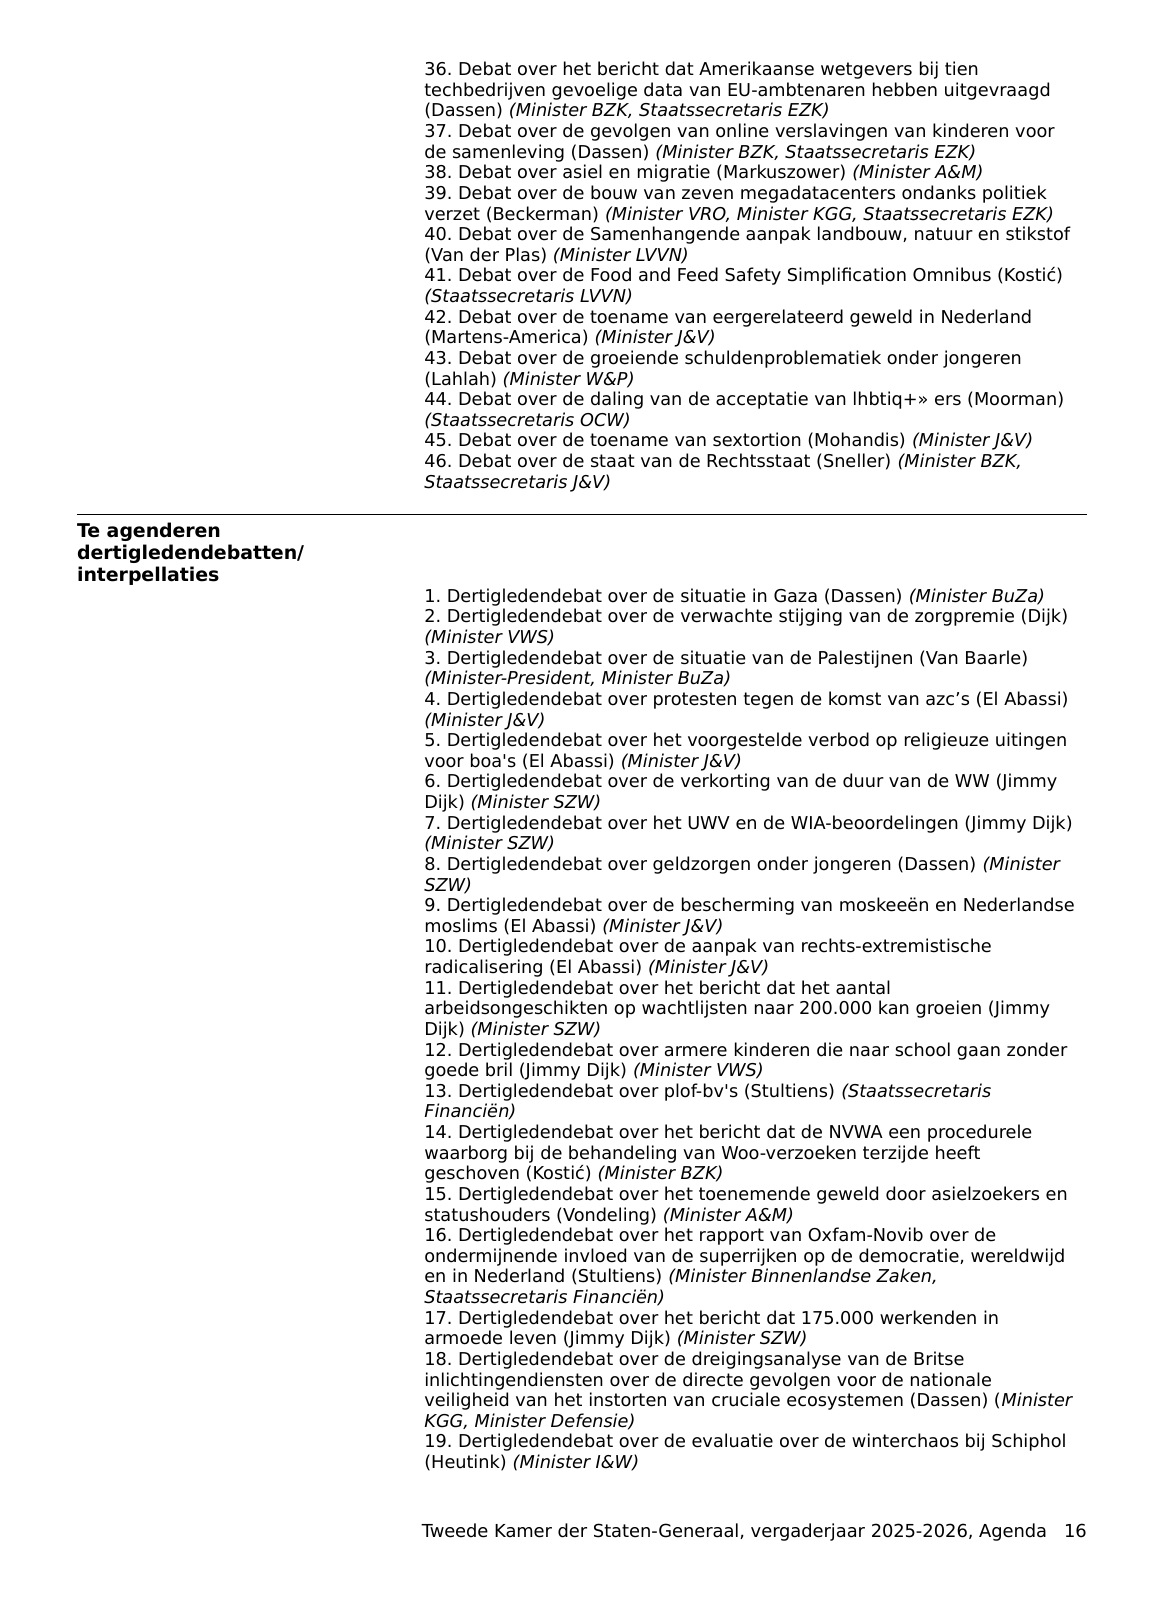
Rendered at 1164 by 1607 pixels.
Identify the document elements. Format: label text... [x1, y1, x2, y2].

table_cell 45. Debat over de toename van sextortion (Mohandis) (Minister J&V) [418, 430, 1087, 451]
table_cell [401, 1081, 418, 1122]
table_cell [77, 1184, 401, 1225]
table_cell 42. Debat over de toename van eergerelateerd geweld in Nederland (Martens-America) (Minister J&V) [418, 307, 1087, 348]
table_cell [77, 813, 401, 854]
table_cell [401, 224, 418, 265]
table_cell 2. Dertigledendebat over de verwachte stijging van de zorgpremie (Dijk) (Minister VWS) [418, 606, 1087, 648]
table_cell [401, 936, 418, 978]
table_header Te agenderen dertigledendebatten/ interpellaties [77, 515, 401, 586]
table_cell [77, 1122, 401, 1184]
table_cell [401, 648, 418, 689]
table_cell [77, 689, 401, 730]
table_cell [77, 1081, 401, 1122]
table_cell [77, 1308, 401, 1349]
table_cell [401, 1349, 418, 1431]
table_cell [77, 348, 401, 389]
table_cell [77, 183, 401, 224]
table_cell [77, 1225, 401, 1308]
table_cell [77, 162, 401, 183]
table_cell 46. Debat over de staat van de Rechtsstaat (Sneller) (Minister BZK, Staatssecretaris J&V) [418, 451, 1087, 492]
table_cell [401, 586, 418, 606]
table_cell [77, 430, 401, 451]
table_cell 11. Dertigledendebat over het bericht dat het aantal arbeidsongeschikten op wachtlijsten naar 200.000 kan groeien (Jimmy Dijk) (Minister SZW) [418, 978, 1087, 1039]
table_cell [401, 389, 418, 430]
table_cell [401, 1431, 418, 1473]
table_cell [401, 451, 418, 492]
table_cell [401, 978, 418, 1039]
table_cell 4. Dertigledendebat over protesten tegen de komst van azc’s (El Abassi) (Minister J&V) [418, 689, 1087, 730]
table_cell [401, 265, 418, 307]
table_cell 3. Dertigledendebat over de situatie van de Palestijnen (Van Baarle) (Minister-President, Minister BuZa) [418, 648, 1087, 689]
table_cell [77, 606, 401, 648]
table_cell [77, 389, 401, 430]
table_cell 12. Dertigledendebat over armere kinderen die naar school gaan zonder goede bril (Jimmy Dijk) (Minister VWS) [418, 1040, 1087, 1081]
table_cell 9. Dertigledendebat over de bescherming van moskeeën en Nederlandse moslims (El Abassi) (Minister J&V) [418, 895, 1087, 936]
table_cell [77, 451, 401, 492]
table_cell 5. Dertigledendebat over het voorgestelde verbod op religieuze uitingen voor boa's (El Abassi) (Minister J&V) [418, 730, 1087, 771]
table_cell [401, 162, 418, 183]
table_cell 14. Dertigledendebat over het bericht dat de NVWA een procedurele waarborg bij de behandeling van Woo-verzoeken terzijde heeft geschoven (Kostić) (Minister BZK) [418, 1122, 1087, 1184]
table_cell [401, 59, 418, 121]
table_cell [77, 895, 401, 936]
table_cell [77, 265, 401, 307]
table_cell 17. Dertigledendebat over het bericht dat 175.000 werkenden in armoede leven (Jimmy Dijk) (Minister SZW) [418, 1308, 1087, 1349]
table_cell [77, 978, 401, 1039]
table_cell 10. Dertigledendebat over de aanpak van rechts-extremistische radicalisering (El Abassi) (Minister J&V) [418, 936, 1087, 978]
table_cell [401, 307, 418, 348]
table_cell [401, 1225, 418, 1308]
table_cell [77, 1040, 401, 1081]
table_cell 8. Dertigledendebat over geldzorgen onder jongeren (Dassen) (Minister SZW) [418, 854, 1087, 895]
table_cell [401, 121, 418, 162]
table_cell 13. Dertigledendebat over plof-bv's (Stultiens) (Staatssecretaris Financiën) [418, 1081, 1087, 1122]
table_cell 43. Debat over de groeiende schuldenproblematiek onder jongeren (Lahlah) (Minister W&P) [418, 348, 1087, 389]
table_cell [401, 606, 418, 648]
table_cell 40. Debat over de Samenhangende aanpak landbouw, natuur en stikstof (Van der Plas) (Minister LVVN) [418, 224, 1087, 265]
table_cell 15. Dertigledendebat over het toenemende geweld door asielzoekers en statushouders (Vondeling) (Minister A&M) [418, 1184, 1087, 1225]
table_cell [401, 1122, 418, 1184]
table_cell 16. Dertigledendebat over het rapport van Oxfam-Novib over de ondermijnende invloed van de superrijken op de democratie, wereldwijd en in Nederland (Stultiens) (Minister Binnenlandse Zaken, Staatssecretaris Financiën) [418, 1225, 1087, 1308]
table_cell [401, 895, 418, 936]
table_cell [77, 59, 401, 121]
table_cell [401, 1040, 418, 1081]
table_cell [401, 430, 418, 451]
table_cell [401, 771, 418, 813]
table_cell [401, 1184, 418, 1225]
table_cell 6. Dertigledendebat over de verkorting van de duur van de WW (Jimmy Dijk) (Minister SZW) [418, 771, 1087, 813]
table_cell 41. Debat over de Food and Feed Safety Simplification Omnibus (Kostić) (Staatssecretaris LVVN) [418, 265, 1087, 307]
table_cell [77, 1349, 401, 1431]
table_cell 19. Dertigledendebat over de evaluatie over de winterchaos bij Schiphol (Heutink) (Minister I&W) [418, 1431, 1087, 1473]
table_cell [77, 224, 401, 265]
table_cell 37. Debat over de gevolgen van online verslavingen van kinderen voor de samenleving (Dassen) (Minister BZK, Staatssecretaris EZK) [418, 121, 1087, 162]
table_cell 1. Dertigledendebat over de situatie in Gaza (Dassen) (Minister BuZa) [418, 586, 1087, 606]
table_cell 18. Dertigledendebat over de dreigingsanalyse van de Britse inlichtingendiensten over de directe gevolgen voor de nationale veiligheid van het instorten van cruciale ecosystemen (Dassen) (Minister KGG, Minister Defensie) [418, 1349, 1087, 1431]
table_cell [77, 854, 401, 895]
table_cell [401, 730, 418, 771]
table_cell [77, 648, 401, 689]
table_cell 39. Debat over de bouw van zeven megadatacenters ondanks politiek verzet (Beckerman) (Minister VRO, Minister KGG, Staatssecretaris EZK) [418, 183, 1087, 224]
table_cell [401, 183, 418, 224]
table_cell [401, 854, 418, 895]
table_cell [401, 689, 418, 730]
table_header [418, 515, 1087, 586]
table_cell 36. Debat over het bericht dat Amerikaanse wetgevers bij tien techbedrijven gevoelige data van EU-ambtenaren hebben uitgevraagd (Dassen) (Minister BZK, Staatssecretaris EZK) [418, 59, 1087, 121]
table_cell [401, 348, 418, 389]
table_cell [77, 1431, 401, 1473]
table_cell [401, 1308, 418, 1349]
table_cell [77, 121, 401, 162]
table_cell 44. Debat over de daling van de acceptatie van lhbtiq+» ers (Moorman) (Staatssecretaris OCW) [418, 389, 1087, 430]
table_cell [77, 307, 401, 348]
table_header [401, 515, 418, 586]
table_cell [401, 813, 418, 854]
table_cell 38. Debat over asiel en migratie (Markuszower) (Minister A&M) [418, 162, 1087, 183]
table_cell [77, 771, 401, 813]
table_cell [77, 936, 401, 978]
table_cell 7. Dertigledendebat over het UWV en de WIA-beoordelingen (Jimmy Dijk) (Minister SZW) [418, 813, 1087, 854]
table_cell [77, 730, 401, 771]
table_cell [77, 586, 401, 606]
